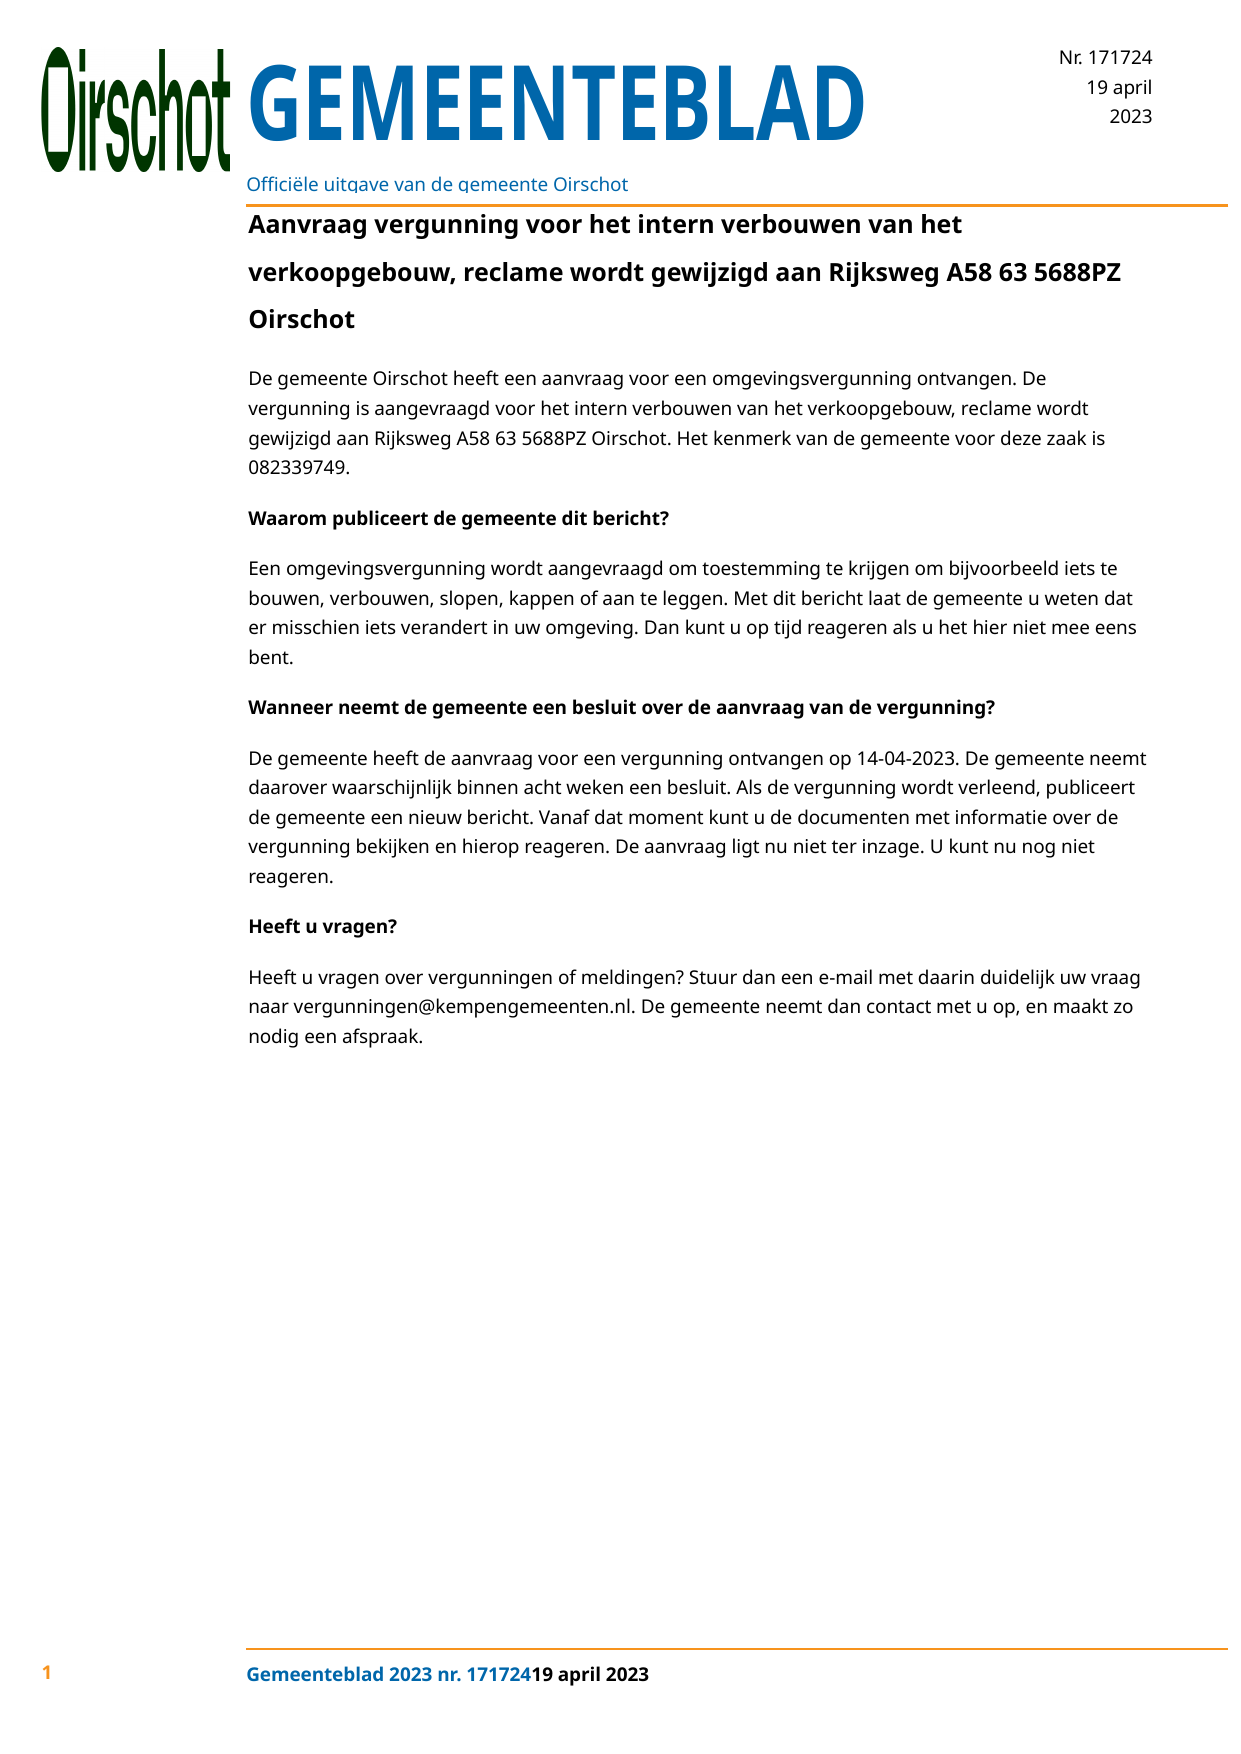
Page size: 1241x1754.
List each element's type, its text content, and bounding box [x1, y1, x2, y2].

text Waarom publiceert de gemeente dit bericht? [248, 505, 1152, 530]
picture [41, 47, 231, 172]
text Aanvraag vergunning voor het intern verbouwen van het verkoopgebouw, reclame wordt gewijzigd aan Rijksweg A58 63 5688PZ Oirschot [248, 207, 1152, 336]
text De gemeente Oirschot heeft een aanvraag voor een omgevingsvergunning ontvangen. De vergunning is aangevraagd voor het intern verbouwen van het verkoopgebouw, reclame wordt gewijzigd aan Rijksweg A58 63 5688PZ Oirschot. Het kenmerk van de gemeente voor deze zaak is 082339749. [248, 366, 1152, 480]
text Een omgevingsvergunning wordt aangevraagd om toestemming te krijgen om bijvoorbeeld iets te bouwen, verbouwen, slopen, kappen of aan te leggen. Met dit bericht laat de gemeente u weten dat er misschien iets verandert in uw omgeving. Dan kunt u op tijd reageren als u het hier niet mee eens bent. [248, 555, 1152, 669]
text Heeft u vragen over vergunningen of meldingen? Stuur dan een e-mail met daarin duidelijk uw vraag naar vergunningen@kempengemeenten.nl. De gemeente neemt dan contact met u op, en maakt zo nodig een afspraak. [248, 964, 1152, 1049]
text Wanneer neemt de gemeente een besluit over de aanvraag van de vergunning? [248, 694, 1152, 720]
text De gemeente heeft de aanvraag voor een vergunning ontvangen op 14-04-2023. De gemeente neemt daarover waarschijnlijk binnen acht weken een besluit. Als de vergunning wordt verleend, publiceert de gemeente een nieuw bericht. Vanaf dat moment kunt u de documenten met informatie over de vergunning bekijken en hierop reageren. De aanvraag ligt nu niet ter inzage. U kunt nu nog niet reageren. [248, 745, 1152, 889]
text Heeft u vragen? [248, 913, 1152, 939]
